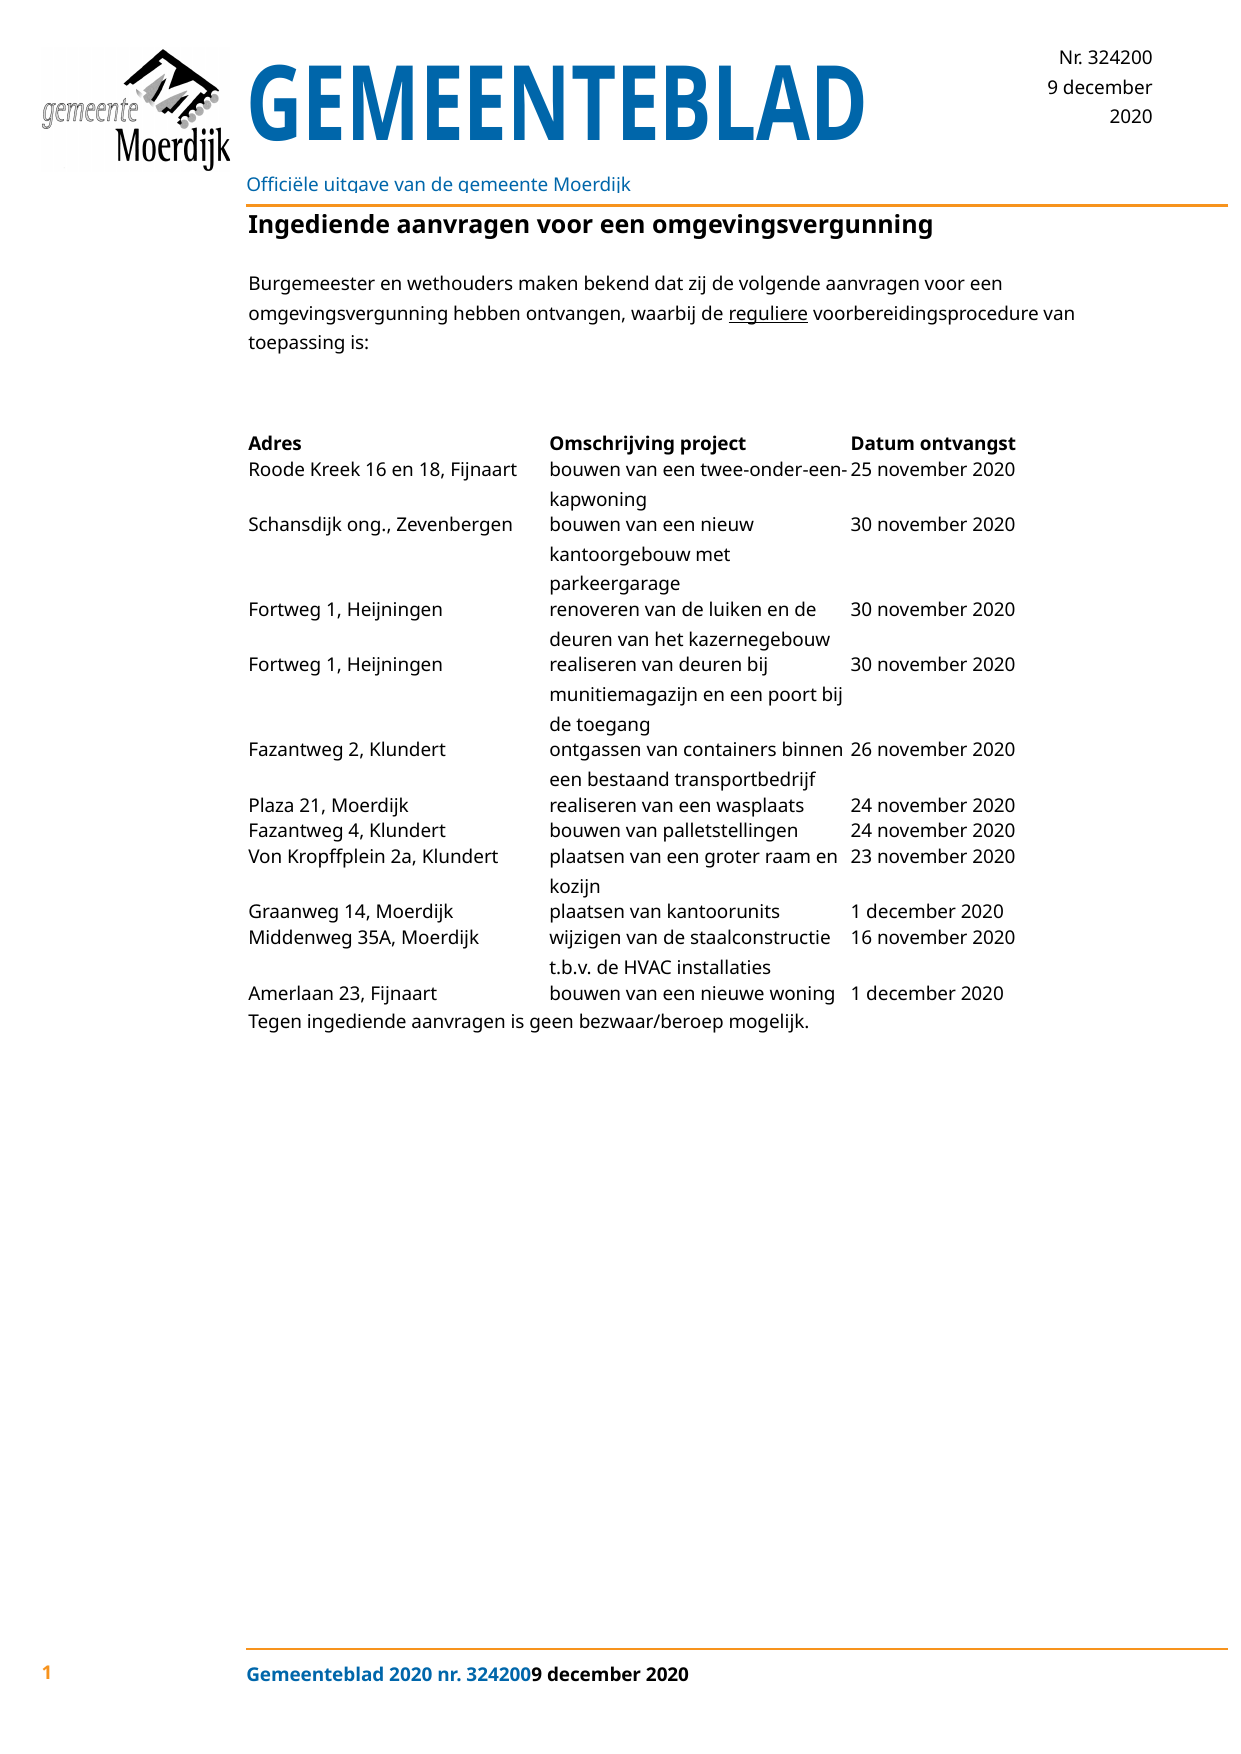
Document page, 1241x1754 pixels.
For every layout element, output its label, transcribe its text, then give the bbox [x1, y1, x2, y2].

table_cell bouwen van een nieuwe woning [549, 980, 850, 1005]
table_cell Schansdijk ong., Zevenbergen [248, 511, 549, 596]
table_cell plaatsen van een groter raam en kozijn [549, 843, 850, 899]
text Ingediende aanvragen voor een omgevingsvergunning [248, 207, 1152, 241]
table_cell renoveren van de luiken en de deuren van het kazernegebouw [549, 596, 850, 652]
table_cell 23 november 2020 [850, 843, 1152, 899]
table_cell wijzigen van de staalconstructie t.b.v. de HVAC installaties [549, 924, 850, 980]
table_cell bouwen van palletstellingen [549, 818, 850, 843]
table_cell bouwen van een nieuw kantoorgebouw met parkeergarage [549, 511, 850, 596]
table_cell Fortweg 1, Heijningen [248, 596, 549, 652]
table_cell 16 november 2020 [850, 924, 1152, 980]
table_header Omschrijving project [549, 430, 850, 456]
table_cell 30 november 2020 [850, 596, 1152, 652]
table_cell realiseren van een wasplaats [549, 792, 850, 818]
table_cell 1 december 2020 [850, 899, 1152, 924]
table_cell Roode Kreek 16 en 18, Fijnaart [248, 456, 549, 511]
text Burgemeester en wethouders maken bekend dat zij de volgende aanvragen voor een omgevingsvergunning hebben ontvangen, waarbij de reguliere voorbereidingsprocedure van toepassing is: [248, 270, 1152, 355]
table_cell 30 november 2020 [850, 652, 1152, 737]
table_cell 26 november 2020 [850, 737, 1152, 792]
table_cell Von Kropffplein 2a, Klundert [248, 843, 549, 899]
table_cell 24 november 2020 [850, 792, 1152, 818]
table_cell bouwen van een twee-onder-een-kapwoning [549, 456, 850, 511]
text Tegen ingediende aanvragen is geen bezwaar/beroep mogelijk. [248, 1009, 1152, 1034]
table_header Datum ontvangst [850, 430, 1152, 456]
table_cell 30 november 2020 [850, 511, 1152, 596]
table_cell realiseren van deuren bij munitiemagazijn en een poort bij de toegang [549, 652, 850, 737]
table_cell 24 november 2020 [850, 818, 1152, 843]
table_cell plaatsen van kantoorunits [549, 899, 850, 924]
picture [41, 47, 231, 172]
table_cell Graanweg 14, Moerdijk [248, 899, 549, 924]
table_cell Plaza 21, Moerdijk [248, 792, 549, 818]
table_cell Amerlaan 23, Fijnaart [248, 980, 549, 1005]
table_cell Fazantweg 4, Klundert [248, 818, 549, 843]
table_cell Fortweg 1, Heijningen [248, 652, 549, 737]
table_cell ontgassen van containers binnen een bestaand transportbedrijf [549, 737, 850, 792]
table_cell Middenweg 35A, Moerdijk [248, 924, 549, 980]
table_cell 25 november 2020 [850, 456, 1152, 511]
table_header Adres [248, 430, 549, 456]
table_cell 1 december 2020 [850, 980, 1152, 1005]
table_cell Fazantweg 2, Klundert [248, 737, 549, 792]
